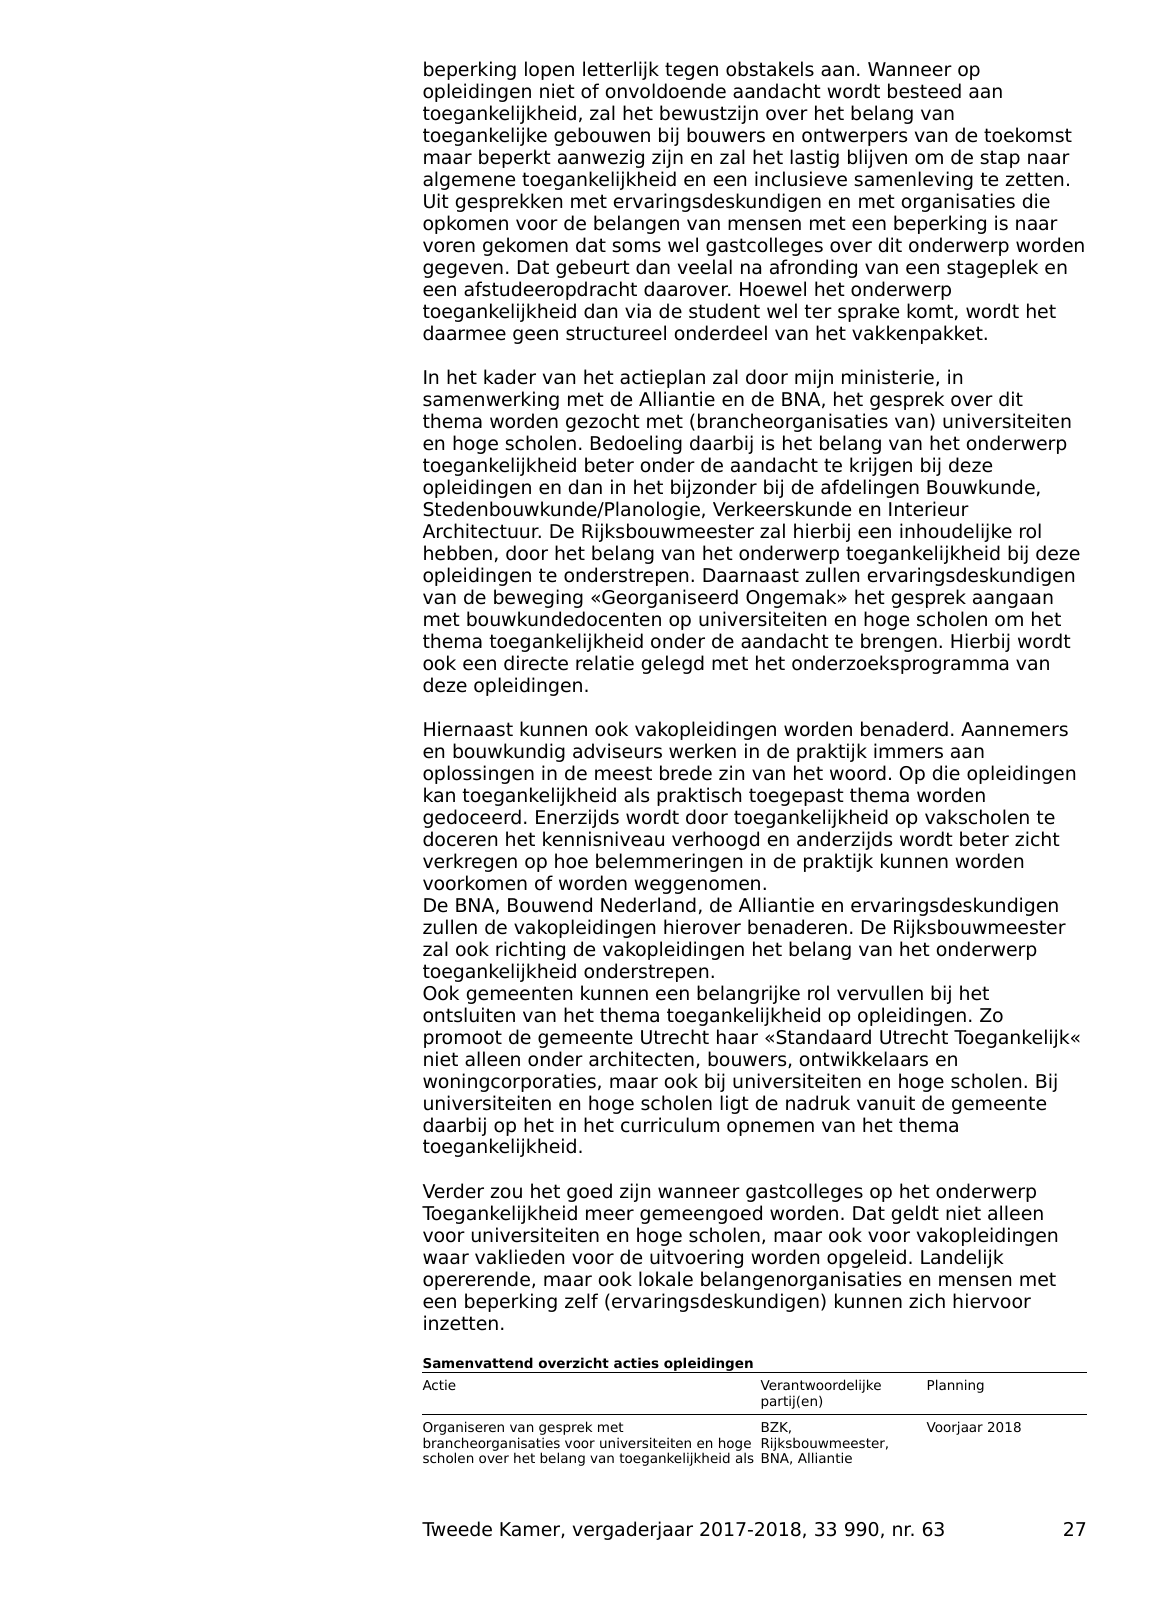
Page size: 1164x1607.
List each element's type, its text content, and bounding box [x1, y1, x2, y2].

table_cell BZK, Rijksbouwmeester, BNA, Alliantie [754, 1415, 921, 1467]
text Hiernaast kunnen ook vakopleidingen worden benaderd. Aannemers en bouwkundig adviseurs werken in de praktijk immers aan oplossingen in de meest brede zin van het woord. Op die opleidingen kan toegankelijkheid als praktisch toegepast thema worden gedoceerd. Enerzijds wordt door toegankelijkheid op vakscholen te doceren het kennisniveau verhoogd en anderzijds wordt beter zicht verkregen op hoe belemmeringen in de praktijk kunnen worden voorkomen of worden weggenomen. [422, 719, 1087, 895]
table_cell Actie [422, 1373, 754, 1414]
table_cell Planning [921, 1373, 1087, 1414]
text Verder zou het goed zijn wanneer gastcolleges op het onderwerp Toegankelijkheid meer gemeengoed worden. Dat geldt niet alleen voor universiteiten en hoge scholen, maar ook voor vakopleidingen waar vaklieden voor de uitvoering worden opgeleid. Landelijk opererende, maar ook lokale belangenorganisaties en mensen met een beperking zelf (ervaringsdeskundigen) kunnen zich hiervoor inzetten. [422, 1181, 1087, 1334]
table_cell Organiseren van gesprek met brancheorganisaties voor universiteiten en hoge scholen over het belang van toegankelijkheid als [422, 1415, 754, 1467]
table_cell Voorjaar 2018 [921, 1415, 1087, 1467]
text De BNA, Bouwend Nederland, de Alliantie en ervaringsdeskundigen zullen de vakopleidingen hierover benaderen. De Rijksbouwmeester zal ook richting de vakopleidingen het belang van het onderwerp toegankelijkheid onderstrepen. [422, 895, 1087, 983]
text Ook gemeenten kunnen een belangrijke rol vervullen bij het ontsluiten van het thema toegankelijkheid op opleidingen. Zo promoot de gemeente Utrecht haar «Standaard Utrecht Toegankelijk« niet alleen onder architecten, bouwers, ontwikkelaars en woningcorporaties, maar ook bij universiteiten en hoge scholen. Bij universiteiten en hoge scholen ligt de nadruk vanuit de gemeente daarbij op het in het curriculum opnemen van het thema toegankelijkheid. [422, 983, 1087, 1158]
text In het kader van het actieplan zal door mijn ministerie, in samenwerking met de Alliantie en de BNA, het gesprek over dit thema worden gezocht met (brancheorganisaties van) universiteiten en hoge scholen. Bedoeling daarbij is het belang van het onderwerp toegankelijkheid beter onder de aandacht te krijgen bij deze opleidingen en dan in het bijzonder bij de afdelingen Bouwkunde, Stedenbouwkunde/Planologie, Verkeerskunde en Interieur Architectuur. De Rijksbouwmeester zal hierbij een inhoudelijke rol hebben, door het belang van het onderwerp toegankelijkheid bij deze opleidingen te onderstrepen. Daarnaast zullen ervaringsdeskundigen van de beweging «Georganiseerd Ongemak» het gesprek aangaan met bouwkundedocenten op universiteiten en hoge scholen om het thema toegankelijkheid onder de aandacht te brengen. Hierbij wordt ook een directe relatie gelegd met het onderzoeksprogramma van deze opleidingen. [422, 367, 1087, 697]
text beperking lopen letterlijk tegen obstakels aan. Wanneer op opleidingen niet of onvoldoende aandacht wordt besteed aan toegankelijkheid, zal het bewustzijn over het belang van toegankelijke gebouwen bij bouwers en ontwerpers van de toekomst maar beperkt aanwezig zijn en zal het lastig blijven om de stap naar algemene toegankelijkheid en een inclusieve samenleving te zetten. Uit gesprekken met ervaringsdeskundigen en met organisaties die opkomen voor de belangen van mensen met een beperking is naar voren gekomen dat soms wel gastcolleges over dit onderwerp worden gegeven. Dat gebeurt dan veelal na afronding van een stageplek en een afstudeeropdracht daarover. Hoewel het onderwerp toegankelijkheid dan via de student wel ter sprake komt, wordt het daarmee geen structureel onderdeel van het vakkenpakket. [422, 59, 1087, 345]
table_cell Verantwoordelijke partij(en) [754, 1373, 921, 1414]
table_header Samenvattend overzicht acties opleidingen [422, 1356, 1087, 1372]
